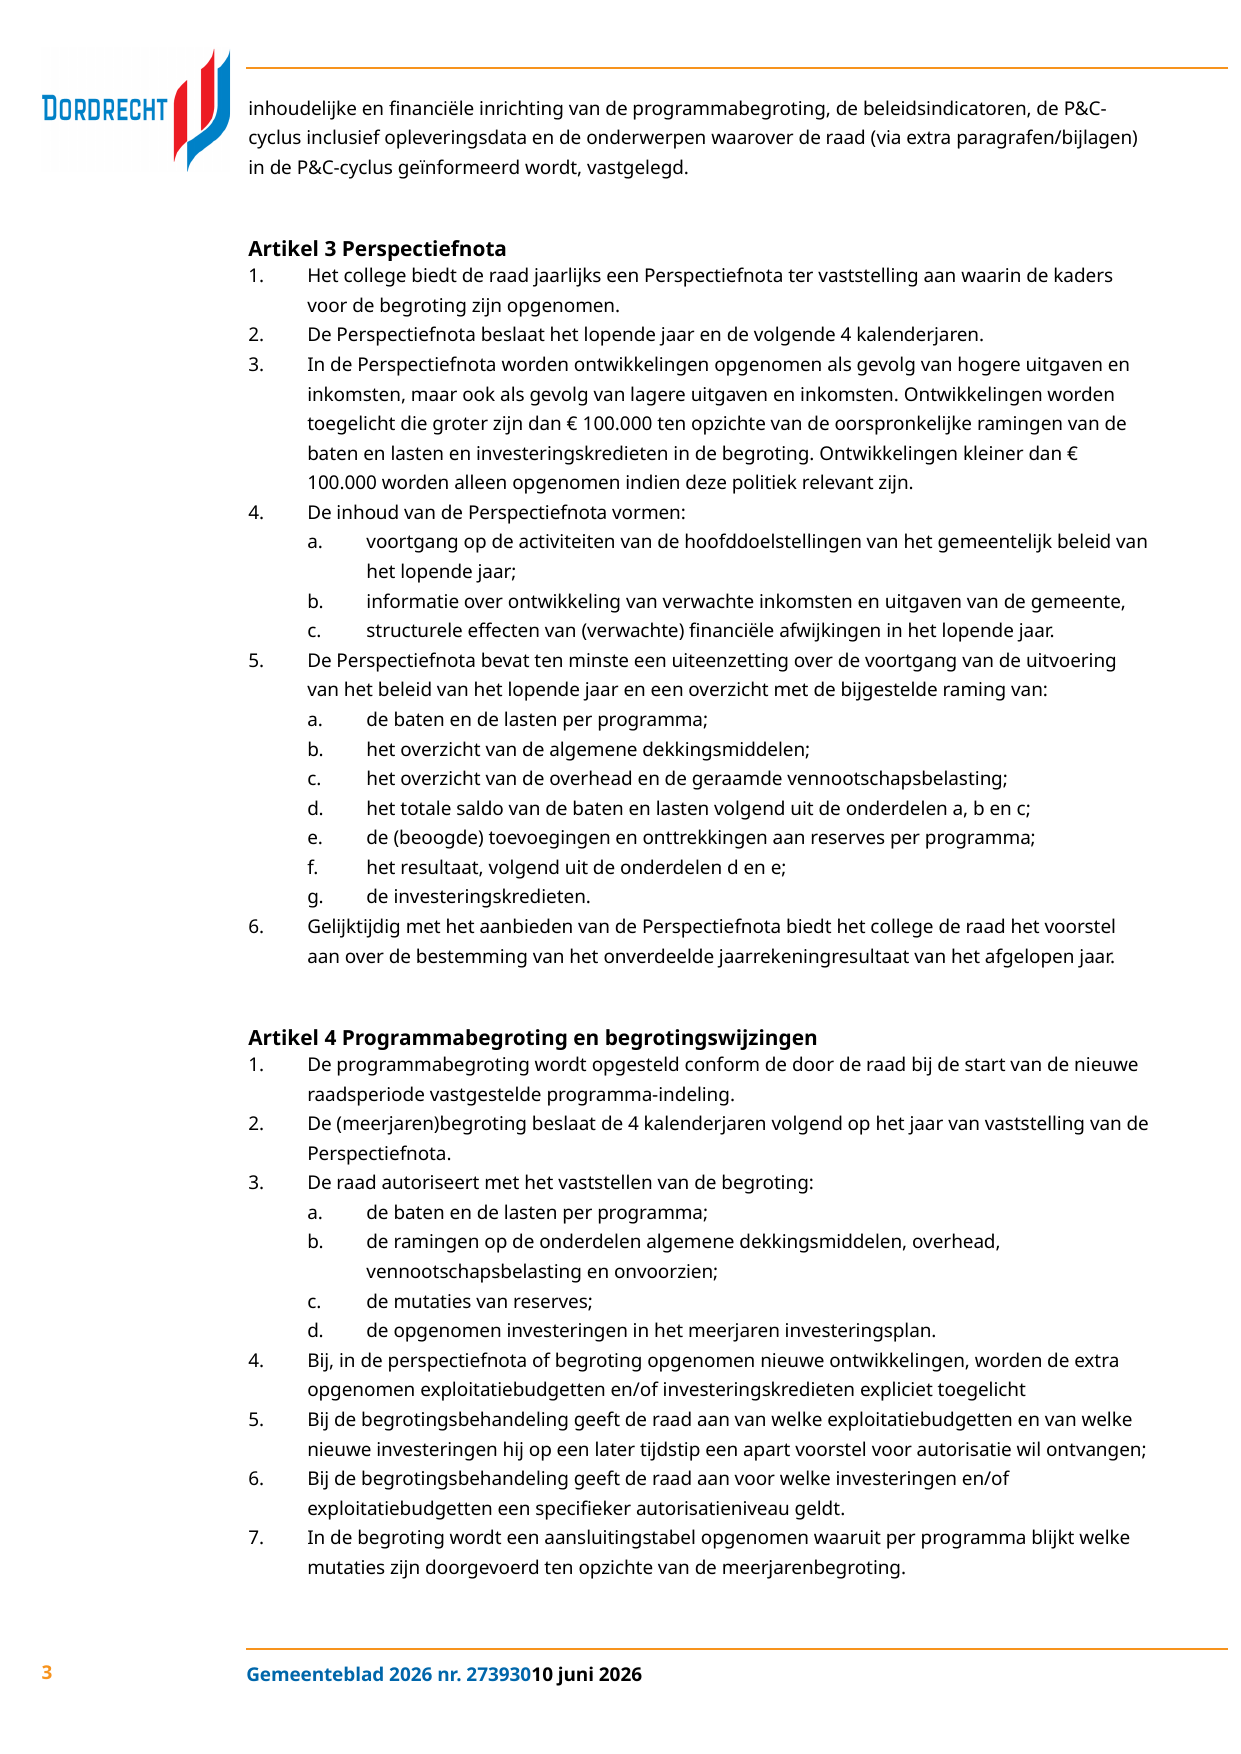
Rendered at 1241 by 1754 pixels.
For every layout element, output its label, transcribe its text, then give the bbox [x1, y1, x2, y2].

list de baten en de lasten per programma; [307, 1199, 1152, 1225]
list informatie over ontwikkeling van verwachte inkomsten en uitgaven van de gemeente, [307, 588, 1152, 613]
list Het college biedt de raad jaarlijks een Perspectiefnota ter vaststelling aan waarin de kaders voor de begroting zijn opgenomen. [248, 262, 1152, 318]
list De Perspectiefnota bevat ten minste een uiteenzetting over de voortgang van de uitvoering van het beleid van het lopende jaar en een overzicht met de bijgestelde raming van: [248, 647, 1152, 702]
list het totale saldo van de baten en lasten volgend uit de onderdelen a, b en c; [307, 795, 1152, 821]
text inhoudelijke en financiële inrichting van de programmabegroting, de beleidsindicatoren, de P&C-cyclus inclusief opleveringsdata en de onderwerpen waarover de raad (via extra paragrafen/bijlagen) in de P&C-cyclus geïnformeerd wordt, vastgelegd. [248, 95, 1152, 180]
list de investeringskredieten. [307, 884, 1152, 909]
list Bij, in de perspectiefnota of begroting opgenomen nieuwe ontwikkelingen, worden de extra opgenomen exploitatiebudgetten en/of investeringskredieten expliciet toegelicht [248, 1347, 1152, 1402]
text Artikel 4 Programmabegroting en begrotingswijzingen [248, 1023, 1152, 1051]
list de baten en de lasten per programma; [307, 706, 1152, 732]
list De programmabegroting wordt opgesteld conform de door de raad bij de start van de nieuwe raadsperiode vastgestelde programma-indeling. [248, 1051, 1152, 1107]
list het resultaat, volgend uit de onderdelen d en e; [307, 854, 1152, 880]
list de ramingen op de onderdelen algemene dekkingsmiddelen, overhead, vennootschapsbelasting en onvoorzien; [307, 1229, 1152, 1284]
list de opgenomen investeringen in het meerjaren investeringsplan. [307, 1317, 1152, 1343]
list het overzicht van de overhead en de geraamde vennootschapsbelasting; [307, 765, 1152, 791]
list In de Perspectiefnota worden ontwikkelingen opgenomen als gevolg van hogere uitgaven en inkomsten, maar ook als gevolg van lagere uitgaven en inkomsten. Ontwikkelingen worden toegelicht die groter zijn dan € 100.000 ten opzichte van de oorspronkelijke ramingen van de baten en lasten en investeringskredieten in de begroting. Ontwikkelingen kleiner dan € 100.000 worden alleen opgenomen indien deze politiek relevant zijn. [248, 351, 1152, 495]
list De raad autoriseert met het vaststellen van de begroting: [248, 1169, 1152, 1195]
list In de begroting wordt een aansluitingstabel opgenomen waaruit per programma blijkt welke mutaties zijn doorgevoerd ten opzichte van de meerjarenbegroting. [248, 1524, 1152, 1580]
list Gelijktijdig met het aanbieden van de Perspectiefnota biedt het college de raad het voorstel aan over de bestemming van het onverdeelde jaarrekeningresultaat van het afgelopen jaar. [248, 913, 1152, 968]
list de (beoogde) toevoegingen en onttrekkingen aan reserves per programma; [307, 824, 1152, 850]
list De (meerjaren)begroting beslaat de 4 kalenderjaren volgend op het jaar van vaststelling van de Perspectiefnota. [248, 1110, 1152, 1166]
list de mutaties van reserves; [307, 1288, 1152, 1314]
list De inhoud van de Perspectiefnota vormen: [248, 499, 1152, 525]
list Bij de begrotingsbehandeling geeft de raad aan voor welke investeringen en/of exploitatiebudgetten een specifieker autorisatieniveau geldt. [248, 1465, 1152, 1521]
list Bij de begrotingsbehandeling geeft de raad aan van welke exploitatiebudgetten en van welke nieuwe investeringen hij op een later tijdstip een apart voorstel voor autorisatie wil ontvangen; [248, 1406, 1152, 1462]
picture [41, 47, 231, 172]
list structurele effecten van (verwachte) financiële afwijkingen in het lopende jaar. [307, 617, 1152, 643]
list De Perspectiefnota beslaat het lopende jaar en de volgende 4 kalenderjaren. [248, 322, 1152, 347]
text Artikel 3 Perspectiefnota [248, 234, 1152, 262]
list voortgang op de activiteiten van de hoofddoelstellingen van het gemeentelijk beleid van het lopende jaar; [307, 529, 1152, 584]
list het overzicht van de algemene dekkingsmiddelen; [307, 736, 1152, 761]
